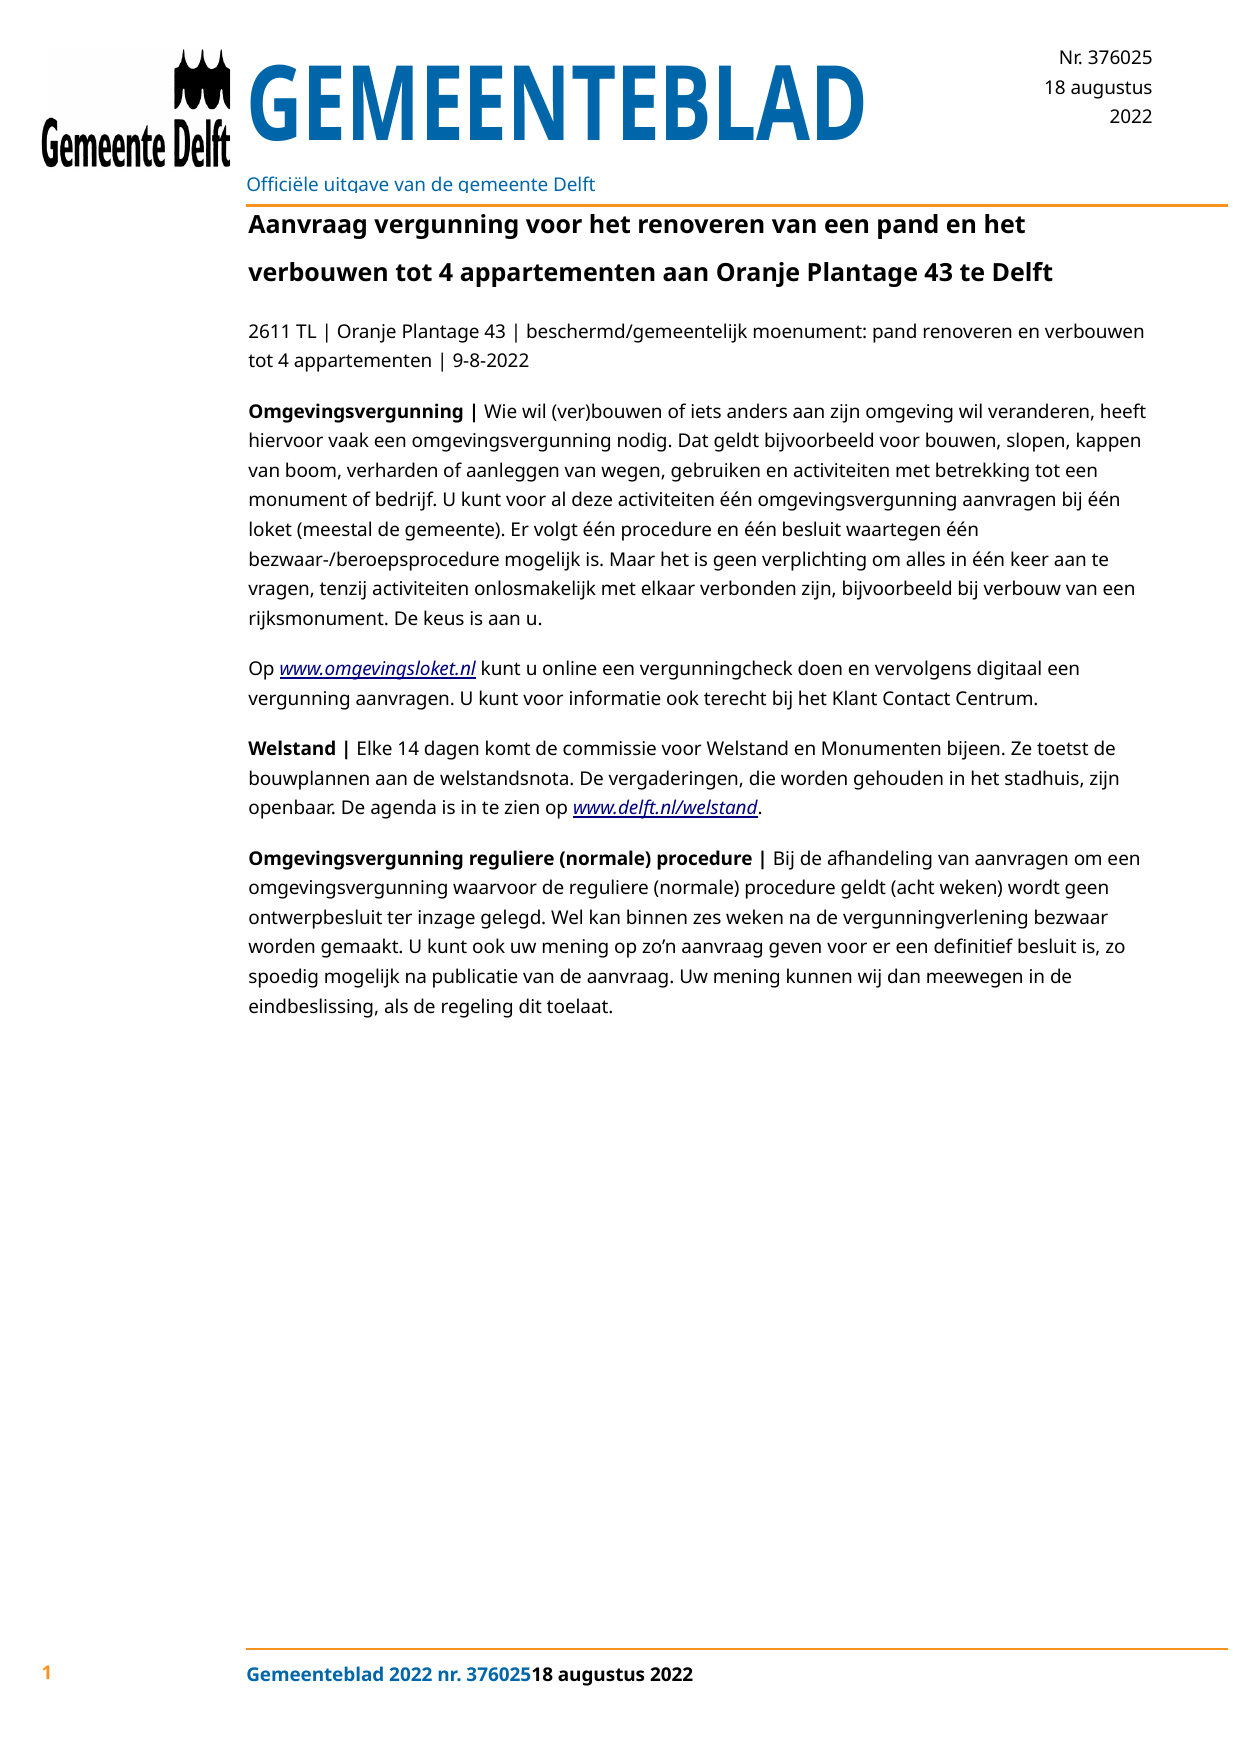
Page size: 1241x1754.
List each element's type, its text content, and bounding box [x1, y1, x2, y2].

text 2611 TL | Oranje Plantage 43 | beschermd/gemeentelijk moenument: pand renoveren en verbouwen tot 4 appartementen | 9-8-2022 [248, 318, 1152, 373]
text Omgevingsvergunning | Wie wil (ver)bouwen of iets anders aan zijn omgeving wil veranderen, heeft hiervoor vaak een omgevingsvergunning nodig. Dat geldt bijvoorbeeld voor bouwen, slopen, kappen van boom, verharden of aanleggen van wegen, gebruiken en activiteiten met betrekking tot een monument of bedrijf. U kunt voor al deze activiteiten één omgevingsvergunning aanvragen bij één loket (meestal de gemeente). Er volgt één procedure en één besluit waartegen één bezwaar-/beroepsprocedure mogelijk is. Maar het is geen verplichting om alles in één keer aan te vragen, tenzij activiteiten onlosmakelijk met elkaar verbonden zijn, bijvoorbeeld bij verbouw van een rijksmonument. De keus is aan u. [248, 398, 1152, 631]
text Aanvraag vergunning voor het renoveren van een pand en het verbouwen tot 4 appartementen aan Oranje Plantage 43 te Delft [248, 207, 1152, 288]
text Omgevingsvergunning reguliere (normale) procedure | Bij de afhandeling van aanvragen om een omgevingsvergunning waarvoor de reguliere (normale) procedure geldt (acht weken) wordt geen ontwerpbesluit ter inzage gelegd. Wel kan binnen zes weken na de vergunningverlening bezwaar worden gemaakt. U kunt ook uw mening op zo’n aanvraag geven voor er een definitief besluit is, zo spoedig mogelijk na publicatie van de aanvraag. Uw mening kunnen wij dan meewegen in de eindbeslissing, als de regeling dit toelaat. [248, 845, 1152, 1019]
text Op www.omgevingsloket.nl kunt u online een vergunningcheck doen en vervolgens digitaal een vergunning aanvragen. U kunt voor informatie ook terecht bij het Klant Contact Centrum. [248, 655, 1152, 711]
text Welstand | Elke 14 dagen komt de commissie voor Welstand en Monumenten bijeen. Ze toetst de bouwplannen aan de welstandsnota. De vergaderingen, die worden gehouden in het stadhuis, zijn openbaar. De agenda is in te zien op www.delft.nl/welstand. [248, 735, 1152, 820]
picture [41, 47, 231, 172]
